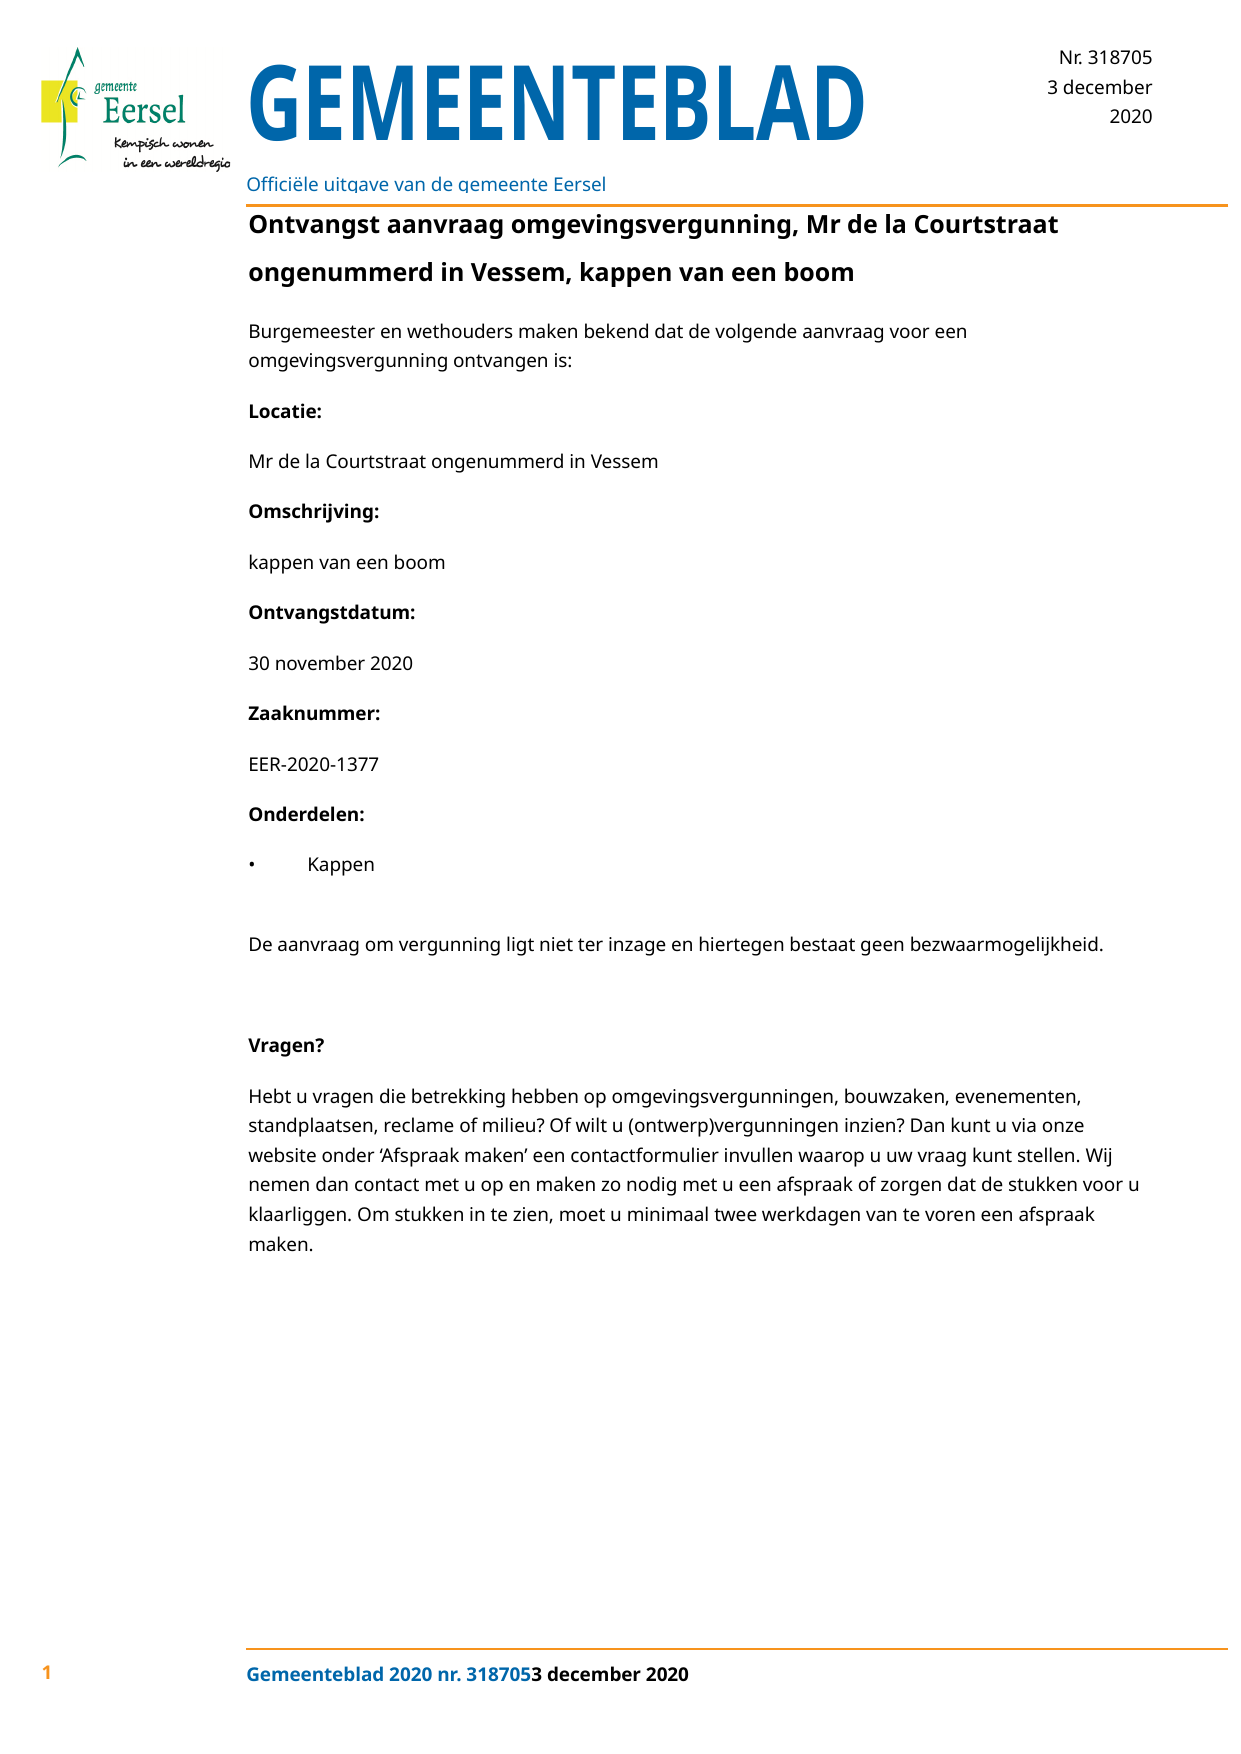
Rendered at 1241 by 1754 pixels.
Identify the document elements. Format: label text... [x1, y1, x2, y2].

text De aanvraag om vergunning ligt niet ter inzage en hiertegen bestaat geen bezwaarmogelijkheid. [248, 932, 1152, 957]
text Hebt u vragen die betrekking hebben op omgevingsvergunningen, bouwzaken, evenementen, standplaatsen, reclame of milieu? Of wilt u (ontwerp)vergunningen inzien? Dan kunt u via onze website onder ‘Afspraak maken’ een contactformulier invullen waarop u uw vraag kunt stellen. Wij nemen dan contact met u op en maken zo nodig met u een afspraak of zorgen dat de stukken voor u klaarliggen. Om stukken in te zien, moet u minimaal twee werkdagen van te voren een afspraak maken. [248, 1083, 1152, 1257]
picture [41, 47, 231, 172]
text EER-2020-1377 [248, 751, 1152, 777]
text Burgemeester en wethouders maken bekend dat de volgende aanvraag voor een omgevingsvergunning ontvangen is: [248, 318, 1152, 373]
text Onderdelen: [248, 801, 1152, 827]
text Mr de la Courtstraat ongenummerd in Vessem [248, 448, 1152, 474]
text Ontvangst aanvraag omgevingsvergunning, Mr de la Courtstraat ongenummerd in Vessem, kappen van een boom [248, 207, 1152, 288]
text Vragen? [248, 1032, 1152, 1058]
list Kappen [248, 852, 1152, 877]
text Zaaknummer: [248, 700, 1152, 726]
text 30 november 2020 [248, 650, 1152, 676]
text Locatie: [248, 398, 1152, 424]
text Omschrijving: [248, 499, 1152, 524]
text kappen van een boom [248, 549, 1152, 575]
text Ontvangstdatum: [248, 599, 1152, 625]
